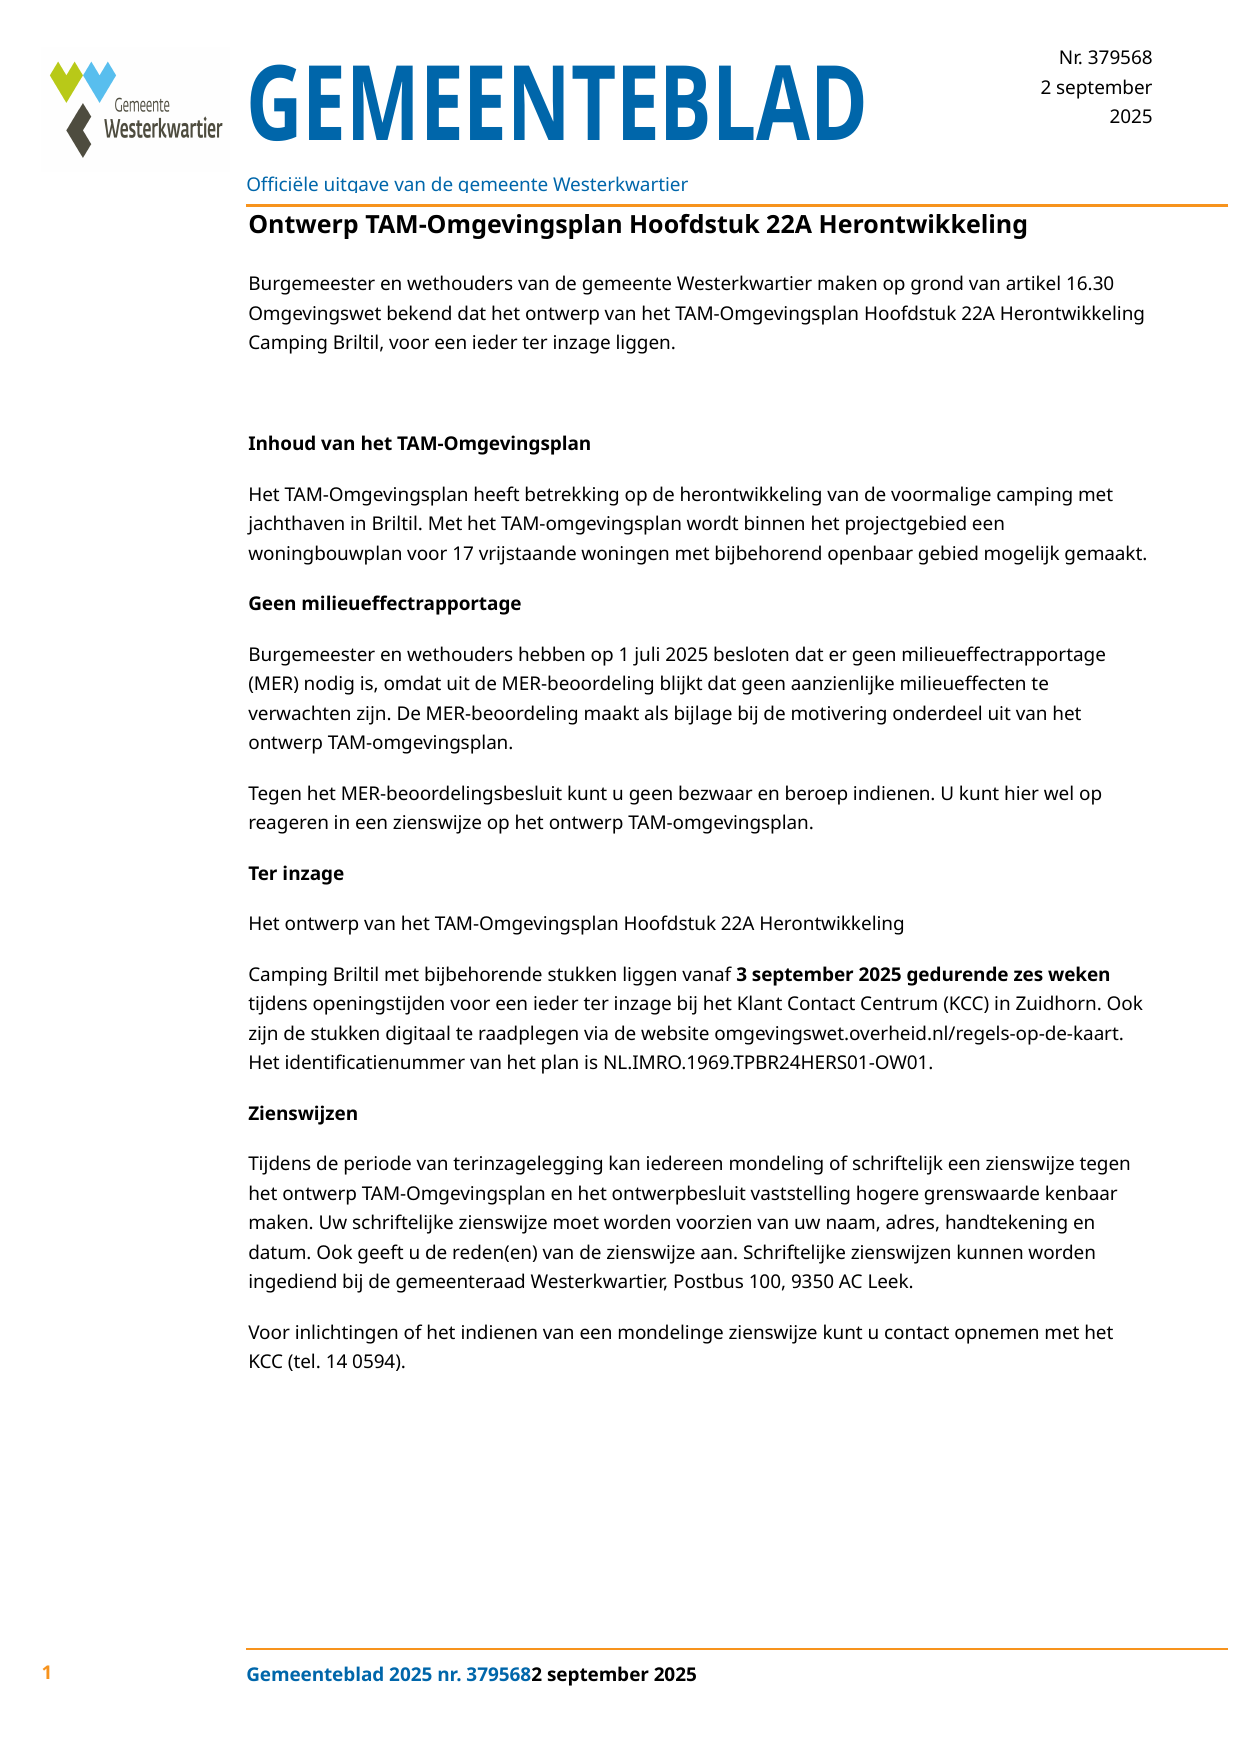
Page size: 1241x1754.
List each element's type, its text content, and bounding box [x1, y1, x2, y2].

text Geen milieueffectrapportage [248, 590, 1152, 616]
text Voor inlichtingen of het indienen van een mondelinge zienswijze kunt u contact opnemen met het KCC (tel. 14 0594). [248, 1319, 1152, 1374]
text Burgemeester en wethouders hebben op 1 juli 2025 besloten dat er geen milieueffectrapportage (MER) nodig is, omdat uit de MER-beoordeling blijkt dat geen aanzienlijke milieueffecten te verwachten zijn. De MER-beoordeling maakt als bijlage bij de motivering onderdeel uit van het ontwerp TAM-omgevingsplan. [248, 641, 1152, 755]
text Inhoud van het TAM-Omgevingsplan [248, 430, 1152, 456]
text Ontwerp TAM-Omgevingsplan Hoofdstuk 22A Herontwikkeling [248, 207, 1152, 241]
text Ter inzage [248, 860, 1152, 886]
text Tijdens de periode van terinzagelegging kan iedereen mondeling of schriftelijk een zienswijze tegen het ontwerp TAM-Omgevingsplan en het ontwerpbesluit vaststelling hogere grenswaarde kenbaar maken. Uw schriftelijke zienswijze moet worden voorzien van uw naam, adres, handtekening en datum. Ook geeft u de reden(en) van de zienswijze aan. Schriftelijke zienswijzen kunnen worden ingediend bij de gemeenteraad Westerkwartier, Postbus 100, 9350 AC Leek. [248, 1150, 1152, 1294]
text Burgemeester en wethouders van de gemeente Westerkwartier maken op grond van artikel 16.30 Omgevingswet bekend dat het ontwerp van het TAM-Omgevingsplan Hoofdstuk 22A Herontwikkeling Camping Briltil, voor een ieder ter inzage liggen. [248, 270, 1152, 355]
text Zienswijzen [248, 1100, 1152, 1126]
text Tegen het MER-beoordelingsbesluit kunt u geen bezwaar en beroep indienen. U kunt hier wel op reageren in een zienswijze op het ontwerp TAM-omgevingsplan. [248, 780, 1152, 835]
picture [41, 47, 231, 172]
text Het ontwerp van het TAM-Omgevingsplan Hoofdstuk 22A Herontwikkeling [248, 910, 1152, 936]
text Camping Briltil met bijbehorende stukken liggen vanaf 3 september 2025 gedurende zes weken tijdens openingstijden voor een ieder ter inzage bij het Klant Contact Centrum (KCC) in Zuidhorn. Ook zijn de stukken digitaal te raadplegen via de website omgevingswet.overheid.nl/regels-op-de-kaart. Het identificatienummer van het plan is NL.IMRO.1969.TPBR24HERS01-OW01. [248, 961, 1152, 1075]
text Het TAM-Omgevingsplan heeft betrekking op de herontwikkeling van de voormalige camping met jachthaven in Briltil. Met het TAM-omgevingsplan wordt binnen het projectgebied een woningbouwplan voor 17 vrijstaande woningen met bijbehorend openbaar gebied mogelijk gemaakt. [248, 481, 1152, 566]
